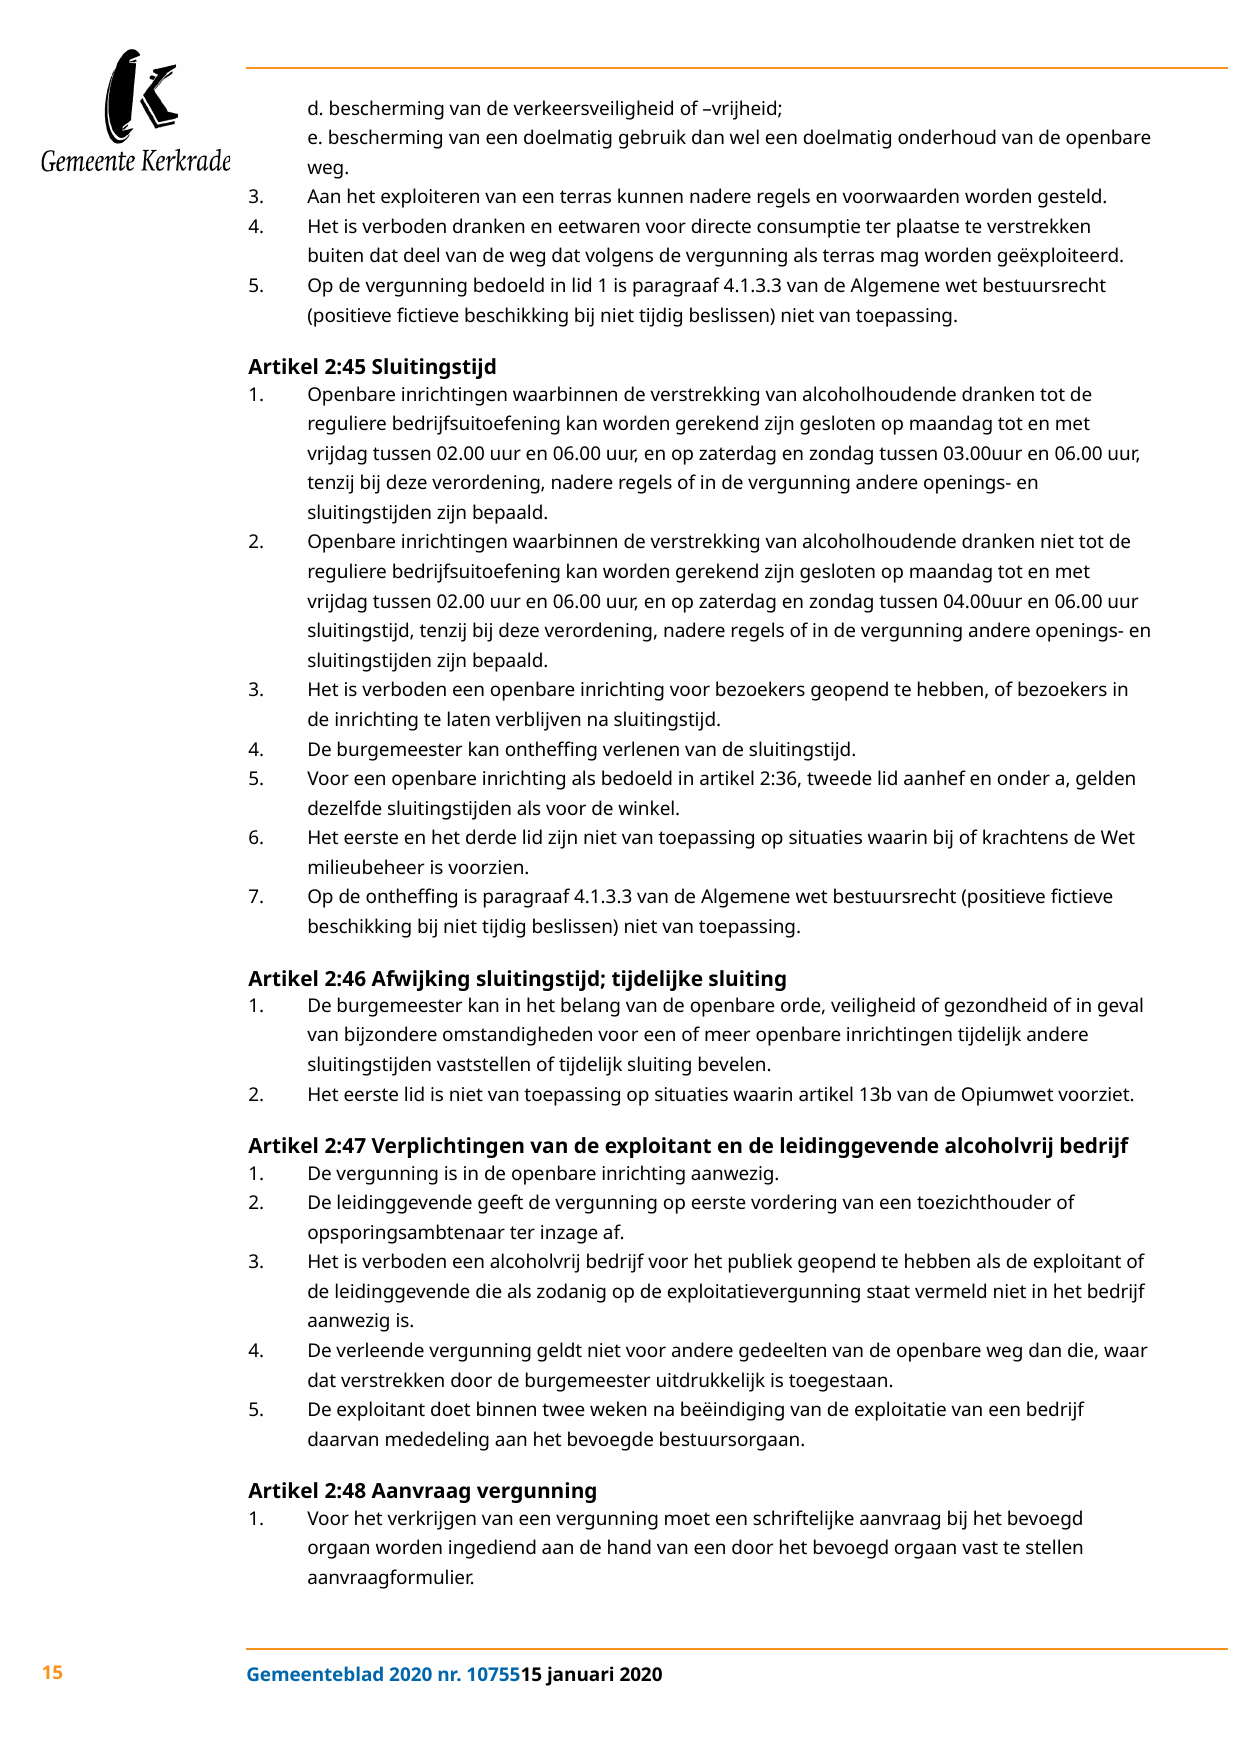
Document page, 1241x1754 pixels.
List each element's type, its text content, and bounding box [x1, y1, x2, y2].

list De verleende vergunning geldt niet voor andere gedeelten van de openbare weg dan die, waar dat verstrekken door de burgemeester uitdrukkelijk is toegestaan. [248, 1337, 1152, 1392]
list Het eerste en het derde lid zijn niet van toepassing op situaties waarin bij of krachtens de Wet milieubeheer is voorzien. [248, 824, 1152, 880]
picture [41, 47, 231, 172]
list Het eerste lid is niet van toepassing op situaties waarin artikel 13b van de Opiumwet voorziet. [248, 1081, 1152, 1107]
list De leidinggevende geeft de vergunning op eerste vordering van een toezichthouder of opsporingsambtenaar ter inzage af. [248, 1189, 1152, 1244]
list Op de ontheffing is paragraaf 4.1.3.3 van de Algemene wet bestuursrecht (positieve fictieve beschikking bij niet tijdig beslissen) niet van toepassing. [248, 884, 1152, 939]
list Op de vergunning bedoeld in lid 1 is paragraaf 4.1.3.3 van de Algemene wet bestuursrecht (positieve fictieve beschikking bij niet tijdig beslissen) niet van toepassing. [248, 272, 1152, 328]
list De vergunning is in de openbare inrichting aanwezig. [248, 1160, 1152, 1185]
text Artikel 2:48 Aanvraag vergunning [248, 1476, 1152, 1505]
text Artikel 2:45 Sluitingstijd [248, 352, 1152, 381]
list Het is verboden een alcoholvrij bedrijf voor het publiek geopend te hebben als de exploitant of de leidinggevende die als zodanig op de exploitatievergunning staat vermeld niet in het bedrijf aanwezig is. [248, 1248, 1152, 1333]
list Openbare inrichtingen waarbinnen de verstrekking van alcoholhoudende dranken niet tot de reguliere bedrijfsuitoefening kan worden gerekend zijn gesloten op maandag tot en met vrijdag tussen 02.00 uur en 06.00 uur, en op zaterdag en zondag tussen 04.00uur en 06.00 uur sluitingstijd, tenzij bij deze verordening, nadere regels of in de vergunning andere openings- en sluitingstijden zijn bepaald. [248, 529, 1152, 673]
text Artikel 2:46 Afwijking sluitingstijd; tijdelijke sluiting [248, 964, 1152, 992]
list De exploitant doet binnen twee weken na beëindiging van de exploitatie van een bedrijf daarvan mededeling aan het bevoegde bestuursorgaan. [248, 1396, 1152, 1452]
list De burgemeester kan in het belang van de openbare orde, veiligheid of gezondheid of in geval van bijzondere omstandigheden voor een of meer openbare inrichtingen tijdelijk andere sluitingstijden vaststellen of tijdelijk sluiting bevelen. [248, 992, 1152, 1077]
list Het is verboden dranken en eetwaren voor directe consumptie ter plaatse te verstrekken buiten dat deel van de weg dat volgens de vergunning als terras mag worden geëxploiteerd. [248, 213, 1152, 268]
list Het is verboden een openbare inrichting voor bezoekers geopend te hebben, of bezoekers in de inrichting te laten verblijven na sluitingstijd. [248, 677, 1152, 732]
list Aan het exploiteren van een terras kunnen nadere regels en voorwaarden worden gesteld. [248, 183, 1152, 209]
list Openbare inrichtingen waarbinnen de verstrekking van alcoholhoudende dranken tot de reguliere bedrijfsuitoefening kan worden gerekend zijn gesloten op maandag tot en met vrijdag tussen 02.00 uur en 06.00 uur, en op zaterdag en zondag tussen 03.00uur en 06.00 uur, tenzij bij deze verordening, nadere regels of in de vergunning andere openings- en sluitingstijden zijn bepaald. [248, 381, 1152, 525]
list d. bescherming van de verkeersveiligheid of –vrijheid; [248, 95, 1152, 121]
text Artikel 2:47 Verplichtingen van de exploitant en de leidinggevende alcoholvrij bedrijf [248, 1131, 1152, 1160]
list Voor een openbare inrichting als bedoeld in artikel 2:36, tweede lid aanhef en onder a, gelden dezelfde sluitingstijden als voor de winkel. [248, 765, 1152, 821]
list De burgemeester kan ontheffing verlenen van de sluitingstijd. [248, 736, 1152, 761]
list Voor het verkrijgen van een vergunning moet een schriftelijke aanvraag bij het bevoegd orgaan worden ingediend aan de hand van een door het bevoegd orgaan vast te stellen aanvraagformulier. [248, 1505, 1152, 1590]
list e. bescherming van een doelmatig gebruik dan wel een doelmatig onderhoud van de openbare weg. [248, 124, 1152, 180]
